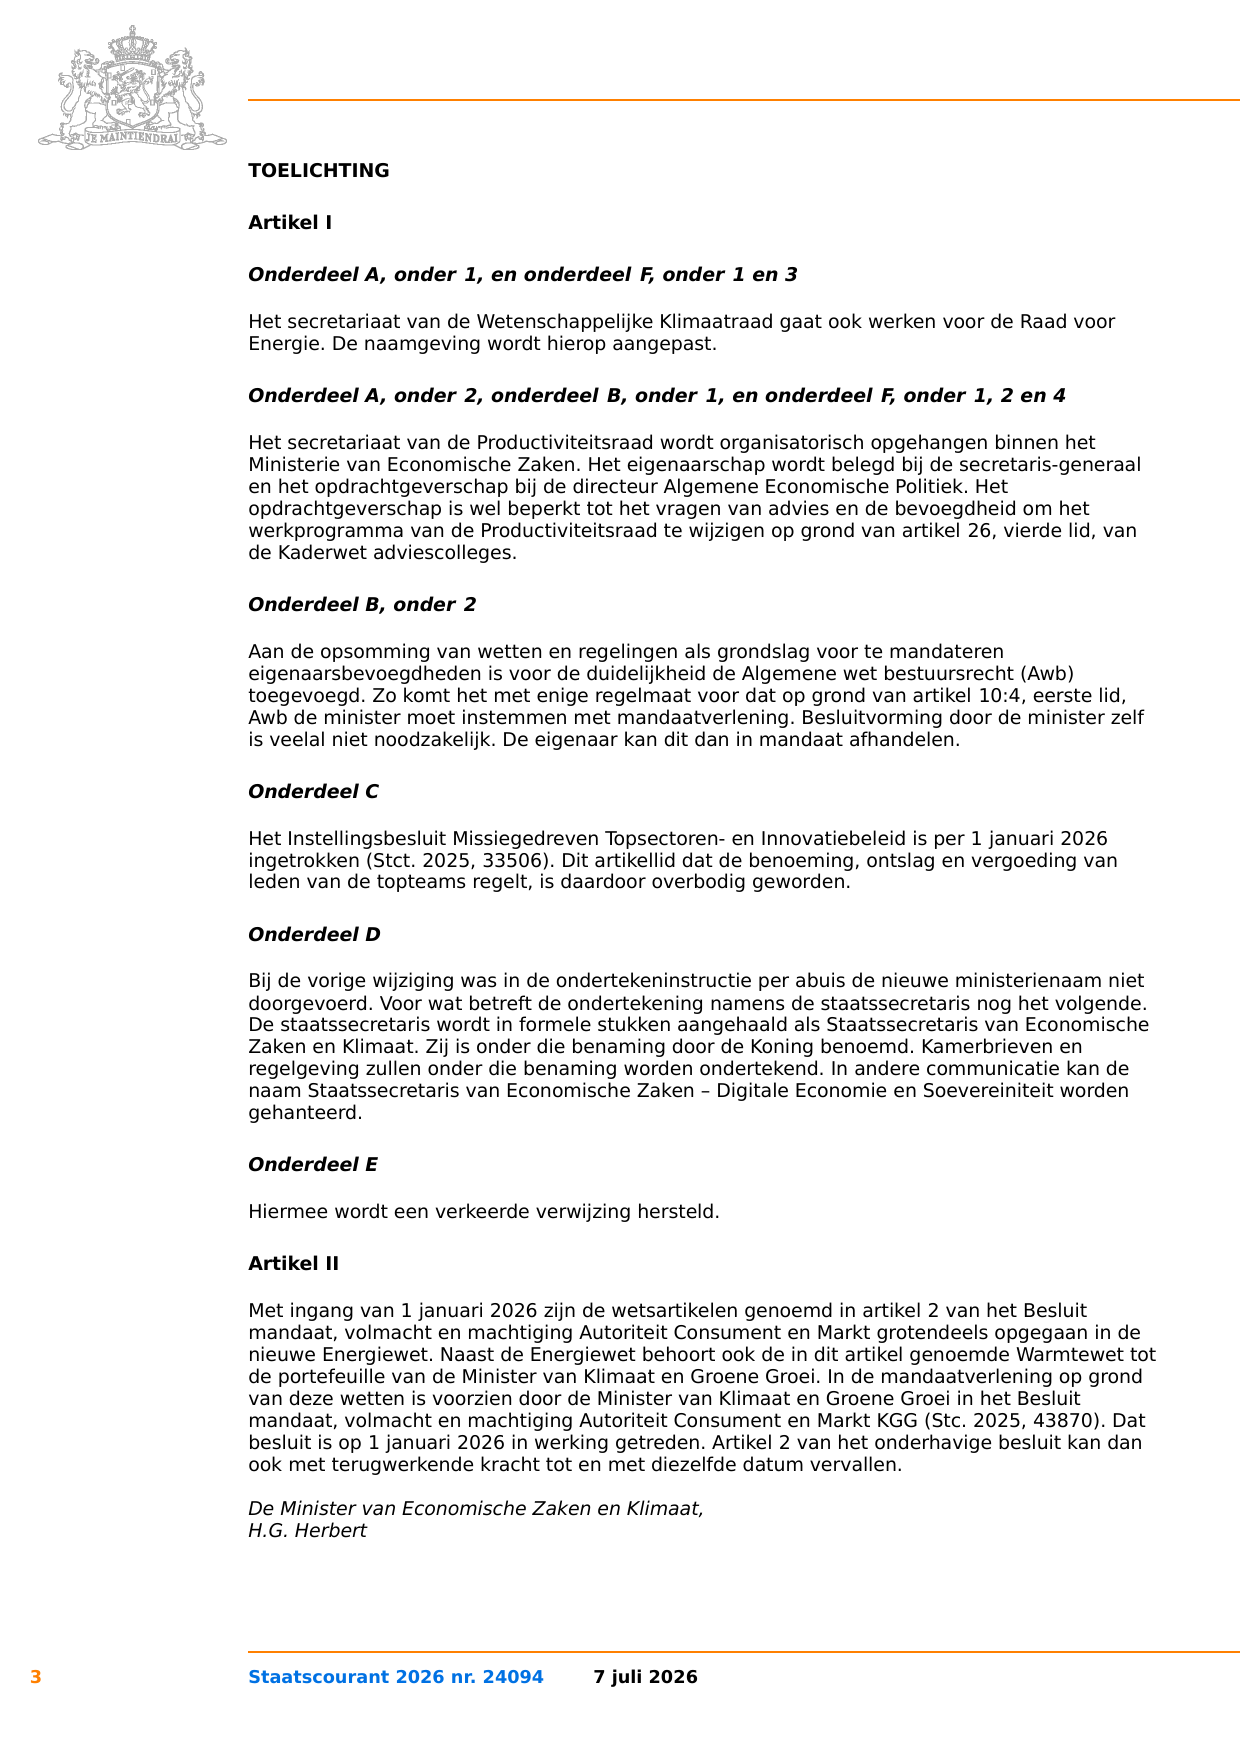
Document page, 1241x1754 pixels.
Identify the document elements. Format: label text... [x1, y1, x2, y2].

text Het secretariaat van de Productiviteitsraad wordt organisatorisch opgehangen binnen het Ministerie van Economische Zaken. Het eigenaarschap wordt belegd bij de secretaris-generaal en het opdrachtgeverschap bij de directeur Algemene Economische Politiek. Het opdrachtgeverschap is wel beperkt tot het vragen van advies en de bevoegdheid om het werkprogramma van de Productiviteitsraad te wijzigen op grond van artikel 26, vierde lid, van de Kaderwet adviescolleges. [248, 432, 1163, 564]
text Hiermee wordt een verkeerde verwijzing hersteld. [248, 1201, 1163, 1223]
text De Minister van Economische Zaken en Klimaat, H.G. Herbert [248, 1498, 1163, 1542]
picture [38, 25, 227, 150]
subtitle Onderdeel A, onder 2, onderdeel B, onder 1, en onderdeel F, onder 1, 2 en 4 [248, 385, 1163, 407]
subtitle Onderdeel D [248, 923, 1163, 945]
subtitle Onderdeel A, onder 1, en onderdeel F, onder 1 en 3 [248, 264, 1163, 286]
text Bij de vorige wijziging was in de ondertekeninstructie per abuis de nieuwe ministerienaam niet doorgevoerd. Voor wat betreft de ondertekening namens de staatssecretaris nog het volgende. De staatssecretaris wordt in formele stukken aangehaald als Staatssecretaris van Economische Zaken en Klimaat. Zij is onder die benaming door de Koning benoemd. Kamerbrieven en regelgeving zullen onder die benaming worden ondertekend. In andere communicatie kan de naam Staatssecretaris van Economische Zaken – Digitale Economie en Soevereiniteit worden gehanteerd. [248, 970, 1163, 1124]
subtitle Artikel I [248, 212, 1163, 234]
text Het secretariaat van de Wetenschappelijke Klimaatraad gaat ook werken voor de Raad voor Energie. De naamgeving wordt hierop aangepast. [248, 311, 1163, 355]
subtitle TOELICHTING [248, 160, 1163, 182]
text Aan de opsomming van wetten en regelingen als grondslag voor te mandateren eigenaarsbevoegdheden is voor de duidelijkheid de Algemene wet bestuursrecht (Awb) toegevoegd. Zo komt het met enige regelmaat voor dat op grond van artikel 10:4, eerste lid, Awb de minister moet instemmen met mandaatverlening. Besluitvorming door de minister zelf is veelal niet noodzakelijk. De eigenaar kan dit dan in mandaat afhandelen. [248, 641, 1163, 751]
subtitle Onderdeel E [248, 1154, 1163, 1176]
text Het Instellingsbesluit Missiegedreven Topsectoren- en Innovatiebeleid is per 1 januari 2026 ingetrokken (Stct. 2025, 33506). Dit artikellid dat de benoeming, ontslag en vergoeding van leden van de topteams regelt, is daardoor overbodig geworden. [248, 827, 1163, 893]
text Met ingang van 1 januari 2026 zijn de wetsartikelen genoemd in artikel 2 van het Besluit mandaat, volmacht en machtiging Autoriteit Consument en Markt grotendeels opgegaan in de nieuwe Energiewet. Naast de Energiewet behoort ook de in dit artikel genoemde Warmtewet tot de portefeuille van de Minister van Klimaat en Groene Groei. In de mandaatverlening op grond van deze wetten is voorzien door de Minister van Klimaat en Groene Groei in het Besluit mandaat, volmacht en machtiging Autoriteit Consument en Markt KGG (Stc. 2025, 43870). Dat besluit is op 1 januari 2026 in werking getreden. Artikel 2 van het onderhavige besluit kan dan ook met terugwerkende kracht tot en met diezelfde datum vervallen. [248, 1300, 1163, 1476]
subtitle Artikel II [248, 1253, 1163, 1275]
subtitle Onderdeel C [248, 781, 1163, 802]
subtitle Onderdeel B, onder 2 [248, 594, 1163, 616]
